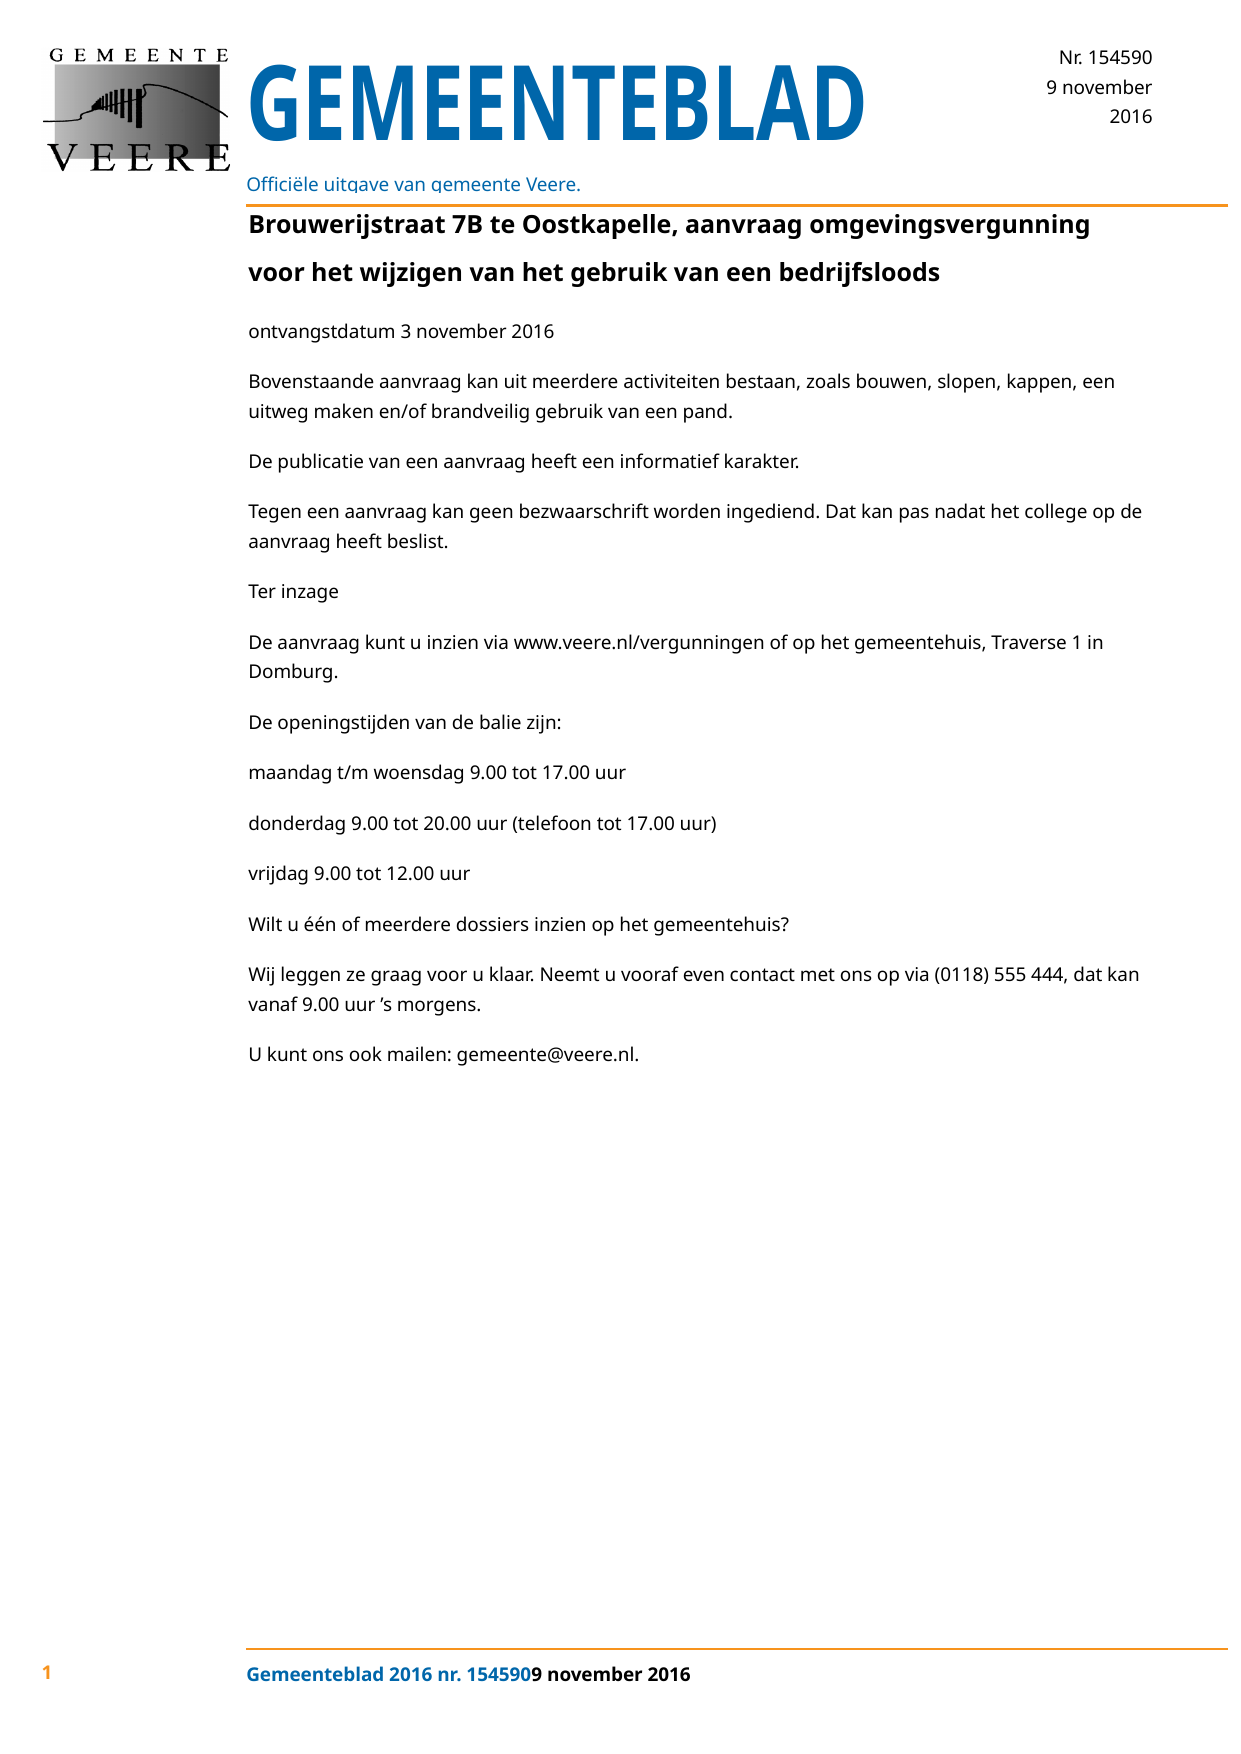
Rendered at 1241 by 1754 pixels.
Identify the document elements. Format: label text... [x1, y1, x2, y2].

text Brouwerijstraat 7B te Oostkapelle, aanvraag omgevingsvergunning voor het wijzigen van het gebruik van een bedrijfsloods [248, 207, 1152, 288]
text donderdag 9.00 tot 20.00 uur (telefoon tot 17.00 uur) [248, 810, 1152, 836]
text Bovenstaande aanvraag kan uit meerdere activiteiten bestaan, zoals bouwen, slopen, kappen, een uitweg maken en/of brandveilig gebruik van een pand. [248, 368, 1152, 424]
text De publicatie van een aanvraag heeft een informatief karakter. [248, 448, 1152, 474]
text Wij leggen ze graag voor u klaar. Neemt u vooraf even contact met ons op via (0118) 555 444, dat kan vanaf 9.00 uur ’s morgens. [248, 961, 1152, 1017]
picture [41, 47, 231, 172]
text ontvangstdatum 3 november 2016 [248, 318, 1152, 344]
text maandag t/m woensdag 9.00 tot 17.00 uur [248, 759, 1152, 785]
text De openingstijden van de balie zijn: [248, 709, 1152, 735]
text Tegen een aanvraag kan geen bezwaarschrift worden ingediend. Dat kan pas nadat het college op de aanvraag heeft beslist. [248, 499, 1152, 554]
text De aanvraag kunt u inzien via www.veere.nl/vergunningen of op het gemeentehuis, Traverse 1 in Domburg. [248, 629, 1152, 684]
text Wilt u één of meerdere dossiers inzien op het gemeentehuis? [248, 911, 1152, 937]
text Ter inzage [248, 579, 1152, 604]
text U kunt ons ook mailen: gemeente@veere.nl. [248, 1041, 1152, 1067]
text vrijdag 9.00 tot 12.00 uur [248, 860, 1152, 886]
